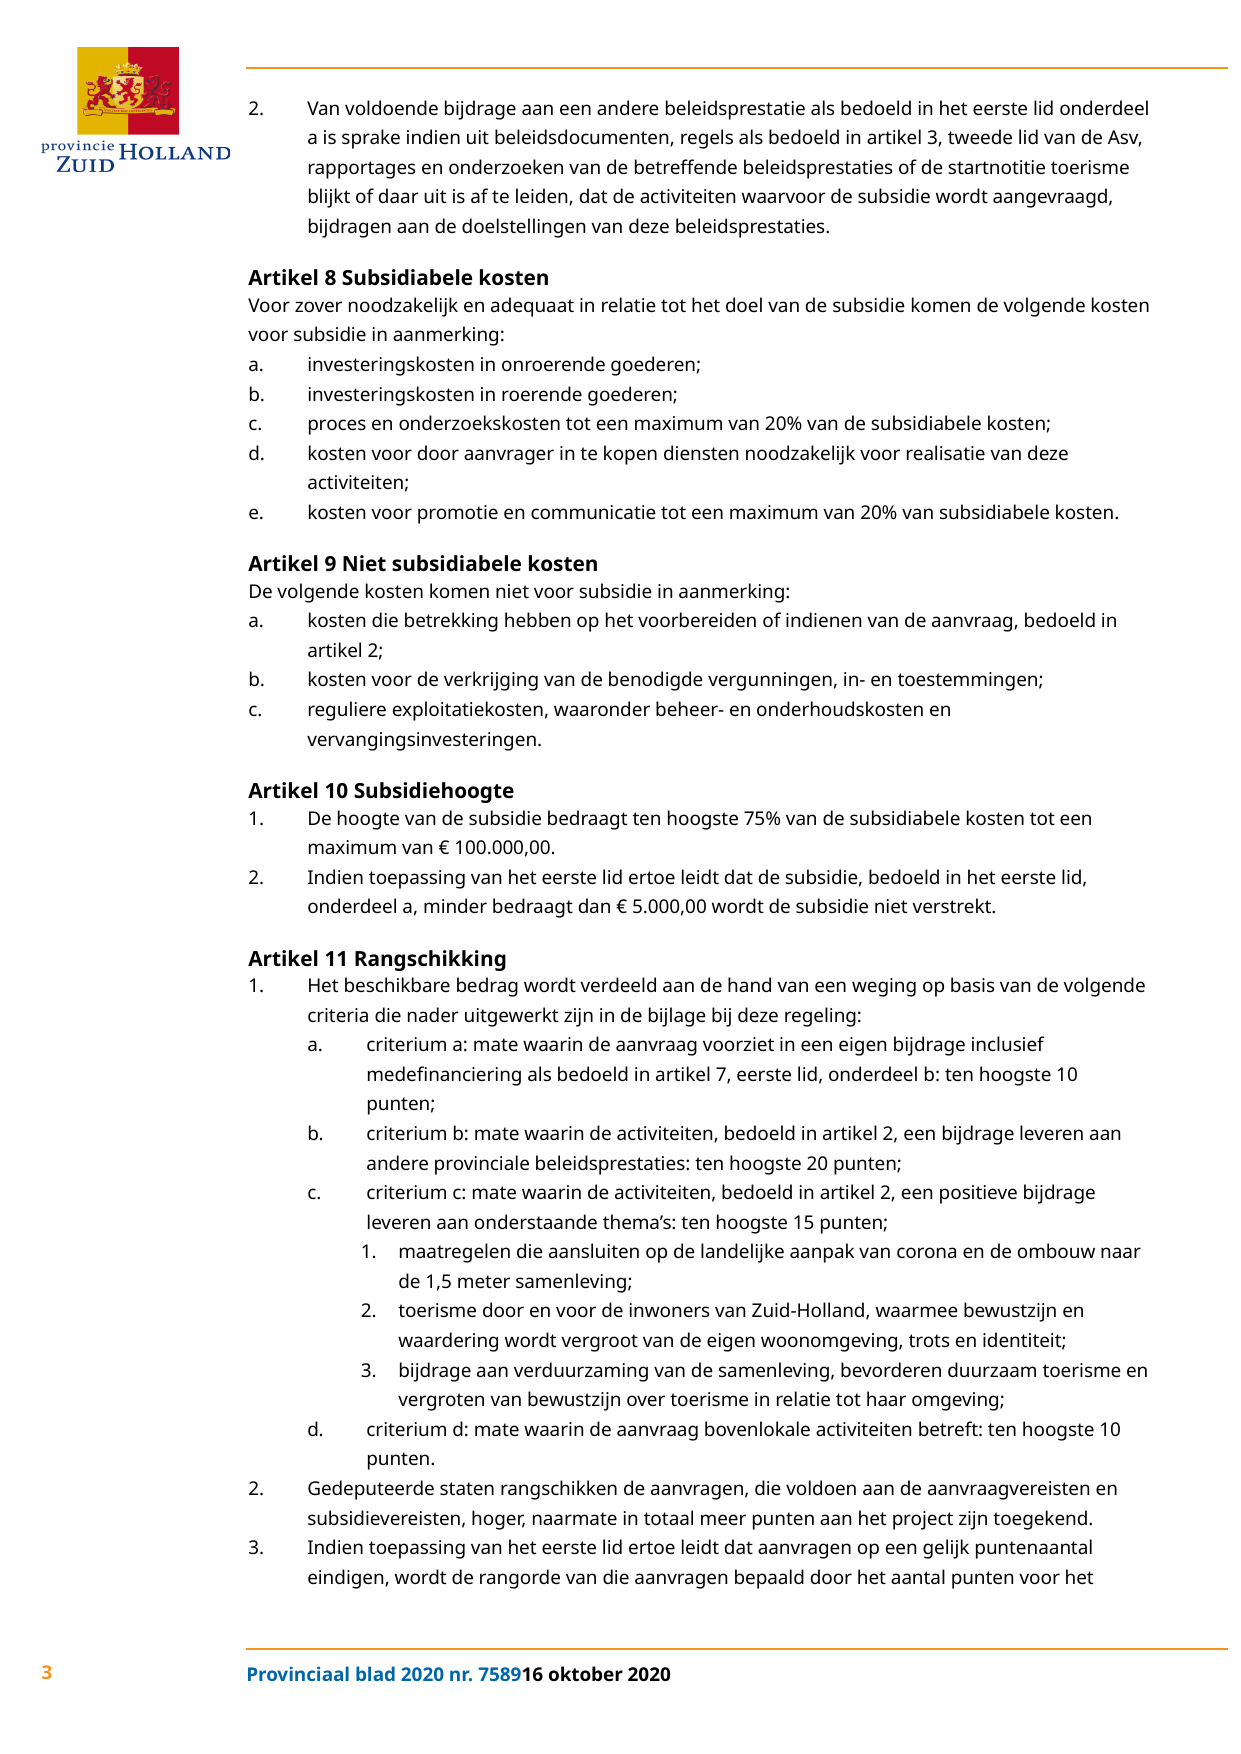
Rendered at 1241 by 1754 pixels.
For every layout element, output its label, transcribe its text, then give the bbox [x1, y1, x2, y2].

text Artikel 8 Subsidiabele kosten [248, 263, 1152, 292]
list toerisme door en voor de inwoners van Zuid-Holland, waarmee bewustzijn en waardering wordt vergroot van de eigen woonomgeving, trots en identiteit; [361, 1298, 1152, 1353]
text Artikel 11 Rangschikking [248, 944, 1152, 972]
list Van voldoende bijdrage aan een andere beleidsprestatie als bedoeld in het eerste lid onderdeel a is sprake indien uit beleidsdocumenten, regels als bedoeld in artikel 3, tweede lid van de Asv, rapportages en onderzoeken van de betreffende beleidsprestaties of de startnotitie toerisme blijkt of daar uit is af te leiden, dat de activiteiten waarvoor de subsidie wordt aangevraagd, bijdragen aan de doelstellingen van deze beleidsprestaties. [248, 95, 1152, 239]
text Artikel 9 Niet subsidiabele kosten [248, 549, 1152, 578]
list De hoogte van de subsidie bedraagt ten hoogste 75% van de subsidiabele kosten tot een maximum van € 100.000,00. [248, 805, 1152, 860]
list kosten die betrekking hebben op het voorbereiden of indienen van de aanvraag, bedoeld in artikel 2; [248, 607, 1152, 663]
list Indien toepassing van het eerste lid ertoe leidt dat aanvragen op een gelijk puntenaantal eindigen, wordt de rangorde van die aanvragen bepaald door het aantal punten voor het [248, 1534, 1152, 1590]
text De volgende kosten komen niet voor subsidie in aanmerking: [248, 578, 1152, 604]
text Artikel 10 Subsidiehoogte [248, 776, 1152, 805]
list kosten voor door aanvrager in te kopen diensten noodzakelijk voor realisatie van deze activiteiten; [248, 440, 1152, 495]
list Indien toepassing van het eerste lid ertoe leidt dat de subsidie, bedoeld in het eerste lid, onderdeel a, minder bedraagt dan € 5.000,00 wordt de subsidie niet verstrekt. [248, 864, 1152, 919]
picture [41, 47, 231, 172]
text Voor zover noodzakelijk en adequaat in relatie tot het doel van de subsidie komen de volgende kosten voor subsidie in aanmerking: [248, 292, 1152, 347]
list bijdrage aan verduurzaming van de samenleving, bevorderen duurzaam toerisme en vergroten van bewustzijn over toerisme in relatie tot haar omgeving; [361, 1357, 1152, 1412]
list investeringskosten in onroerende goederen; [248, 351, 1152, 377]
list kosten voor promotie en communicatie tot een maximum van 20% van subsidiabele kosten. [248, 499, 1152, 525]
list kosten voor de verkrijging van de benodigde vergunningen, in- en toestemmingen; [248, 667, 1152, 692]
list investeringskosten in roerende goederen; [248, 381, 1152, 406]
list maatregelen die aansluiten op de landelijke aanpak van corona en de ombouw naar de 1,5 meter samenleving; [361, 1238, 1152, 1294]
list Het beschikbare bedrag wordt verdeeld aan de hand van een weging op basis van de volgende criteria die nader uitgewerkt zijn in de bijlage bij deze regeling: [248, 972, 1152, 1028]
list criterium d: mate waarin de aanvraag bovenlokale activiteiten betreft: ten hoogste 10 punten. [307, 1416, 1152, 1471]
list criterium c: mate waarin de activiteiten, bedoeld in artikel 2, een positieve bijdrage leveren aan onderstaande thema’s: ten hoogste 15 punten; [307, 1179, 1152, 1235]
list criterium b: mate waarin de activiteiten, bedoeld in artikel 2, een bijdrage leveren aan andere provinciale beleidsprestaties: ten hoogste 20 punten; [307, 1120, 1152, 1176]
list proces en onderzoekskosten tot een maximum van 20% van de subsidiabele kosten; [248, 410, 1152, 436]
list Gedeputeerde staten rangschikken de aanvragen, die voldoen aan de aanvraagvereisten en subsidievereisten, hoger, naarmate in totaal meer punten aan het project zijn toegekend. [248, 1475, 1152, 1531]
list criterium a: mate waarin de aanvraag voorziet in een eigen bijdrage inclusief medefinanciering als bedoeld in artikel 7, eerste lid, onderdeel b: ten hoogste 10 punten; [307, 1031, 1152, 1116]
list reguliere exploitatiekosten, waaronder beheer- en onderhoudskosten en vervangingsinvesteringen. [248, 696, 1152, 752]
